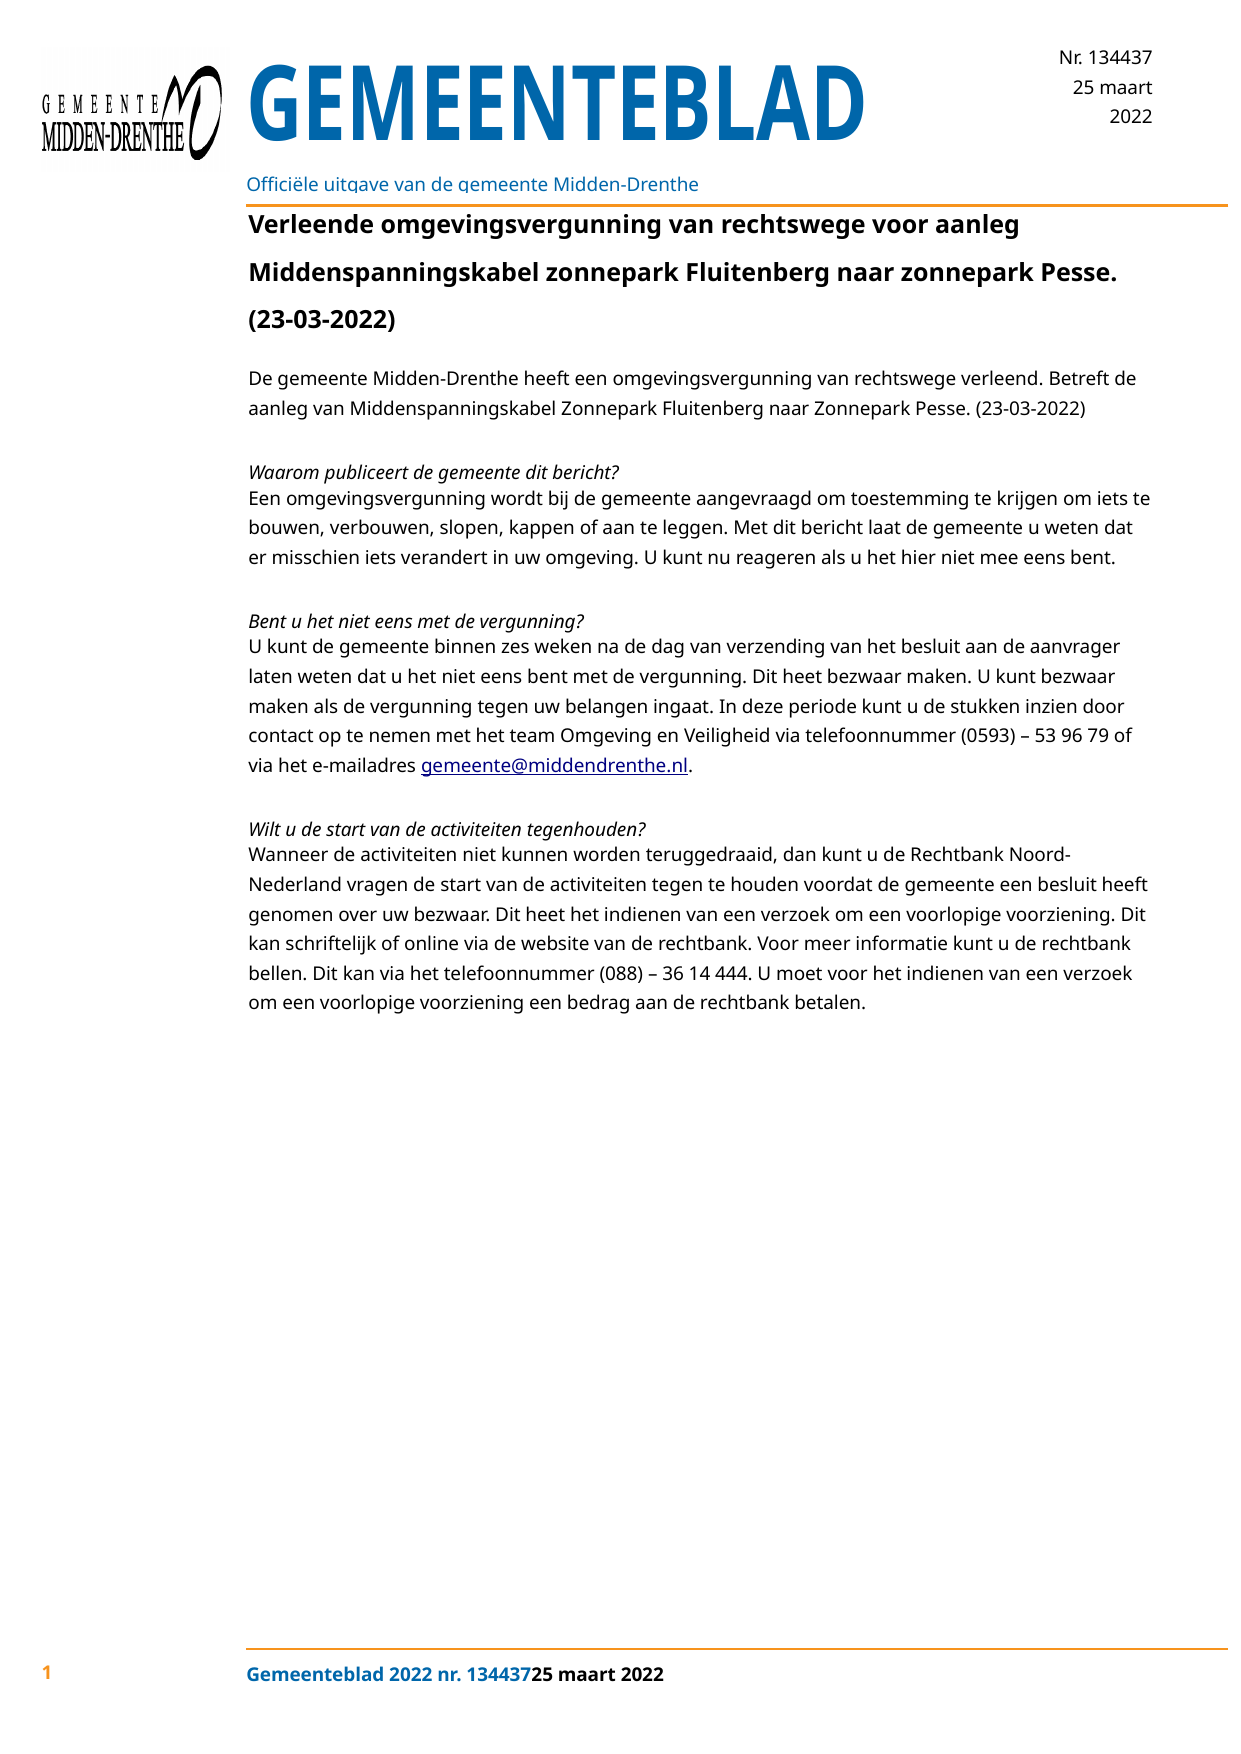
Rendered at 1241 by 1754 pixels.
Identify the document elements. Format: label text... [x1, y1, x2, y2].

text Wanneer de activiteiten niet kunnen worden teruggedraaid, dan kunt u de Rechtbank Noord-Nederland vragen de start van de activiteiten tegen te houden voordat de gemeente een besluit heeft genomen over uw bezwaar. Dit heet het indienen van een verzoek om een voorlopige voorziening. Dit kan schriftelijk of online via de website van de rechtbank. Voor meer informatie kunt u de rechtbank bellen. Dit kan via het telefoonnummer (088) – 36 14 444. U moet voor het indienen van een verzoek om een voorlopige voorziening een bedrag aan de rechtbank betalen. [248, 842, 1152, 1015]
text U kunt de gemeente binnen zes weken na de dag van verzending van het besluit aan de aanvrager laten weten dat u het niet eens bent met de vergunning. Dit heet bezwaar maken. U kunt bezwaar maken als de vergunning tegen uw belangen ingaat. In deze periode kunt u de stukken inzien door contact op te nemen met het team Omgeving en Veiligheid via telefoonnummer (0593) – 53 96 79 of via het e-mailadres gemeente@middendrenthe.nl. [248, 634, 1152, 778]
text Verleende omgevingsvergunning van rechtswege voor aanleg Middenspanningskabel zonnepark Fluitenberg naar zonnepark Pesse. (23-03-2022) [248, 207, 1152, 336]
text Bent u het niet eens met de vergunning? [248, 608, 1152, 634]
text De gemeente Midden-Drenthe heeft een omgevingsvergunning van rechtswege verleend. Betreft de aanleg van Middenspanningskabel Zonnepark Fluitenberg naar Zonnepark Pesse. (23-03-2022) [248, 366, 1152, 421]
text Een omgevingsvergunning wordt bij de gemeente aangevraagd om toestemming te krijgen om iets te bouwen, verbouwen, slopen, kappen of aan te leggen. Met dit bericht laat de gemeente u weten dat er misschien iets verandert in uw omgeving. U kunt nu reageren als u het hier niet mee eens bent. [248, 485, 1152, 570]
text Wilt u de start van de activiteiten tegenhouden? [248, 816, 1152, 842]
text Waarom publiceert de gemeente dit bericht? [248, 459, 1152, 485]
picture [41, 47, 231, 172]
